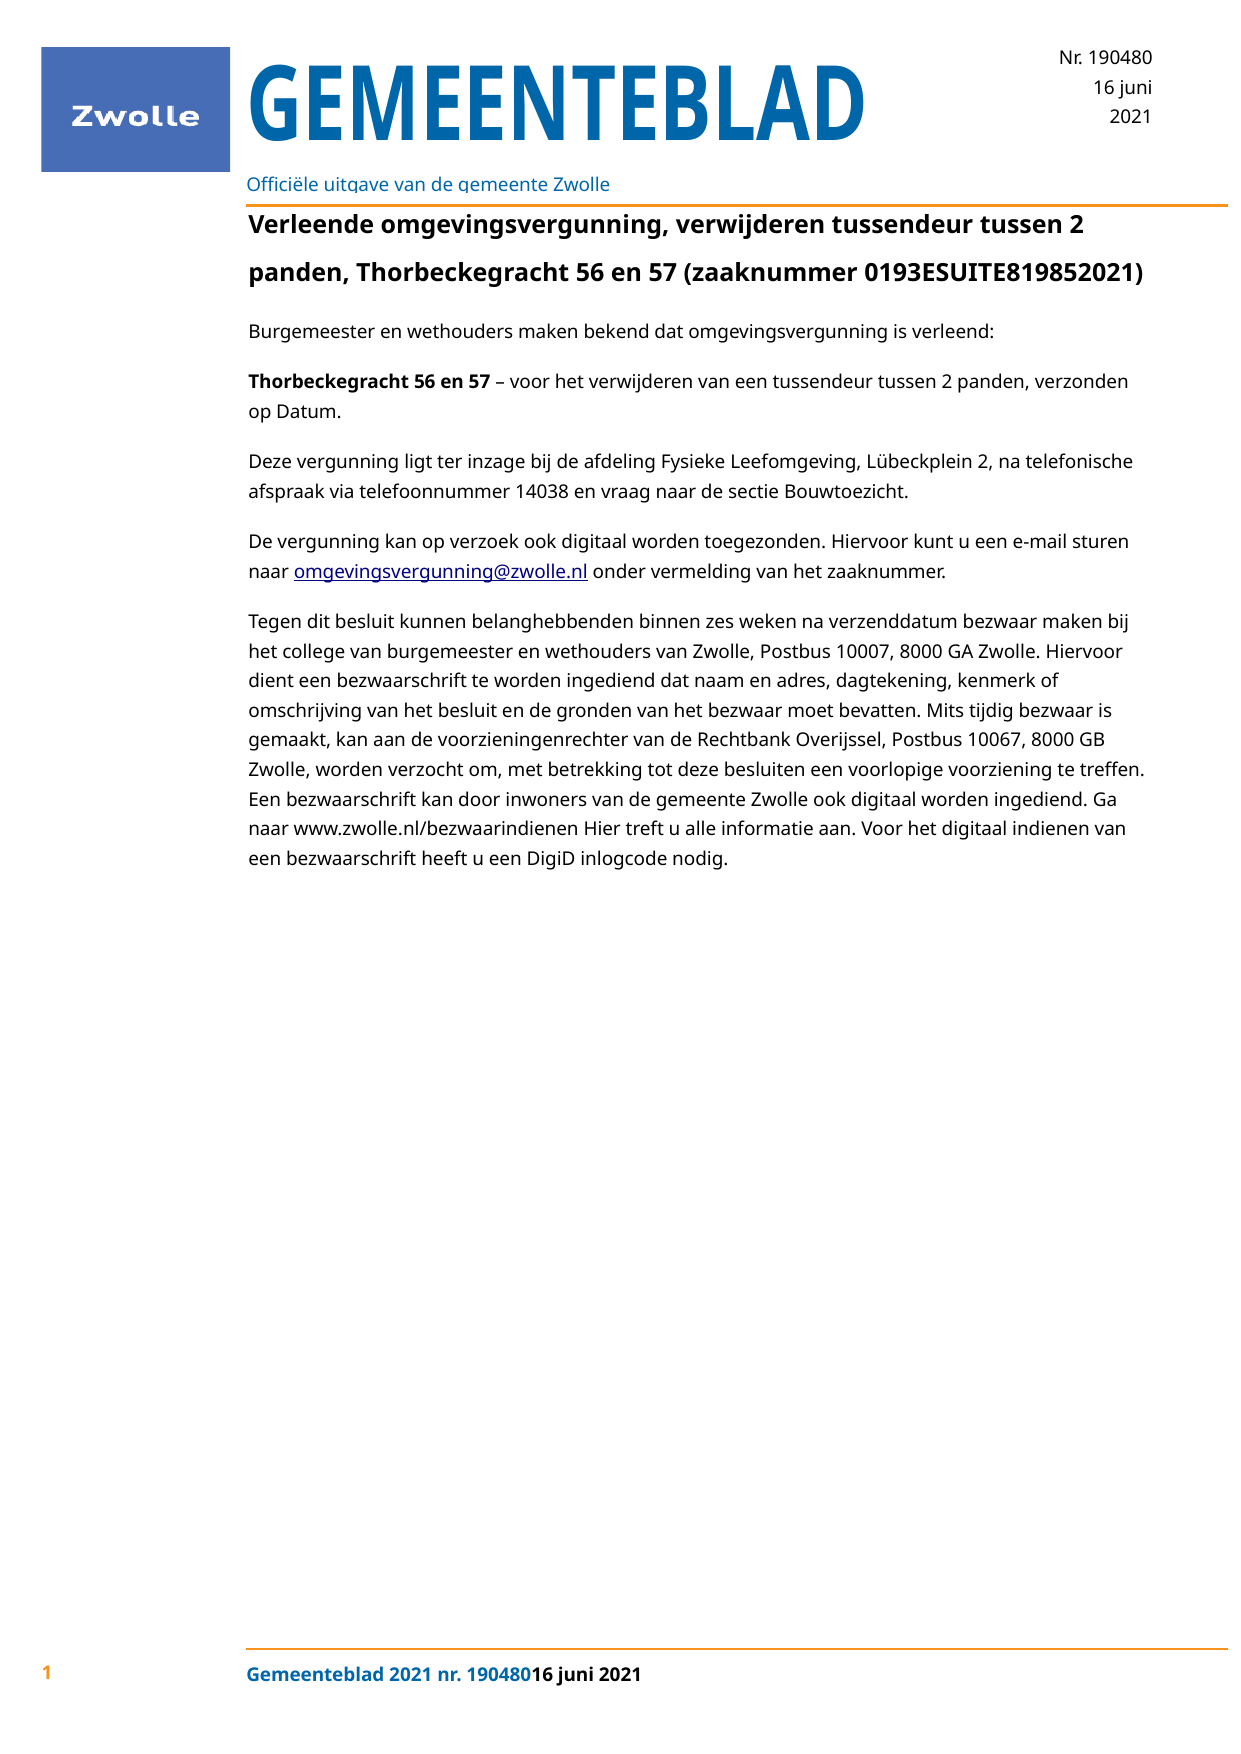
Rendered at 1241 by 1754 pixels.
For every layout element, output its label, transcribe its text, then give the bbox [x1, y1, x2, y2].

text Thorbeckegracht 56 en 57 – voor het verwijderen van een tussendeur tussen 2 panden, verzonden op Datum. [248, 368, 1152, 424]
text Tegen dit besluit kunnen belanghebbenden binnen zes weken na verzenddatum bezwaar maken bij het college van burgemeester en wethouders van Zwolle, Postbus 10007, 8000 GA Zwolle. Hiervoor dient een bezwaarschrift te worden ingediend dat naam en adres, dagtekening, kenmerk of omschrijving van het besluit en de gronden van het bezwaar moet bevatten. Mits tijdig bezwaar is gemaakt, kan aan de voorzieningenrechter van de Rechtbank Overijssel, Postbus 10067, 8000 GB Zwolle, worden verzocht om, met betrekking tot deze besluiten een voorlopige voorziening te treffen. Een bezwaarschrift kan door inwoners van de gemeente Zwolle ook digitaal worden ingediend. Ga naar www.zwolle.nl/bezwaarindienen Hier treft u alle informatie aan. Voor het digitaal indienen van een bezwaarschrift heeft u een DigiD inlogcode nodig. [248, 608, 1152, 871]
text Burgemeester en wethouders maken bekend dat omgevingsvergunning is verleend: [248, 318, 1152, 344]
text De vergunning kan op verzoek ook digitaal worden toegezonden. Hiervoor kunt u een e-mail sturen naar omgevingsvergunning@zwolle.nl onder vermelding van het zaaknummer. [248, 528, 1152, 584]
text Verleende omgevingsvergunning, verwijderen tussendeur tussen 2 panden, Thorbeckegracht 56 en 57 (zaaknummer 0193ESUITE819852021) [248, 207, 1152, 288]
text Deze vergunning ligt ter inzage bij de afdeling Fysieke Leefomgeving, Lübeckplein 2, na telefonische afspraak via telefoonnummer 14038 en vraag naar de sectie Bouwtoezicht. [248, 448, 1152, 504]
picture [41, 47, 231, 172]
